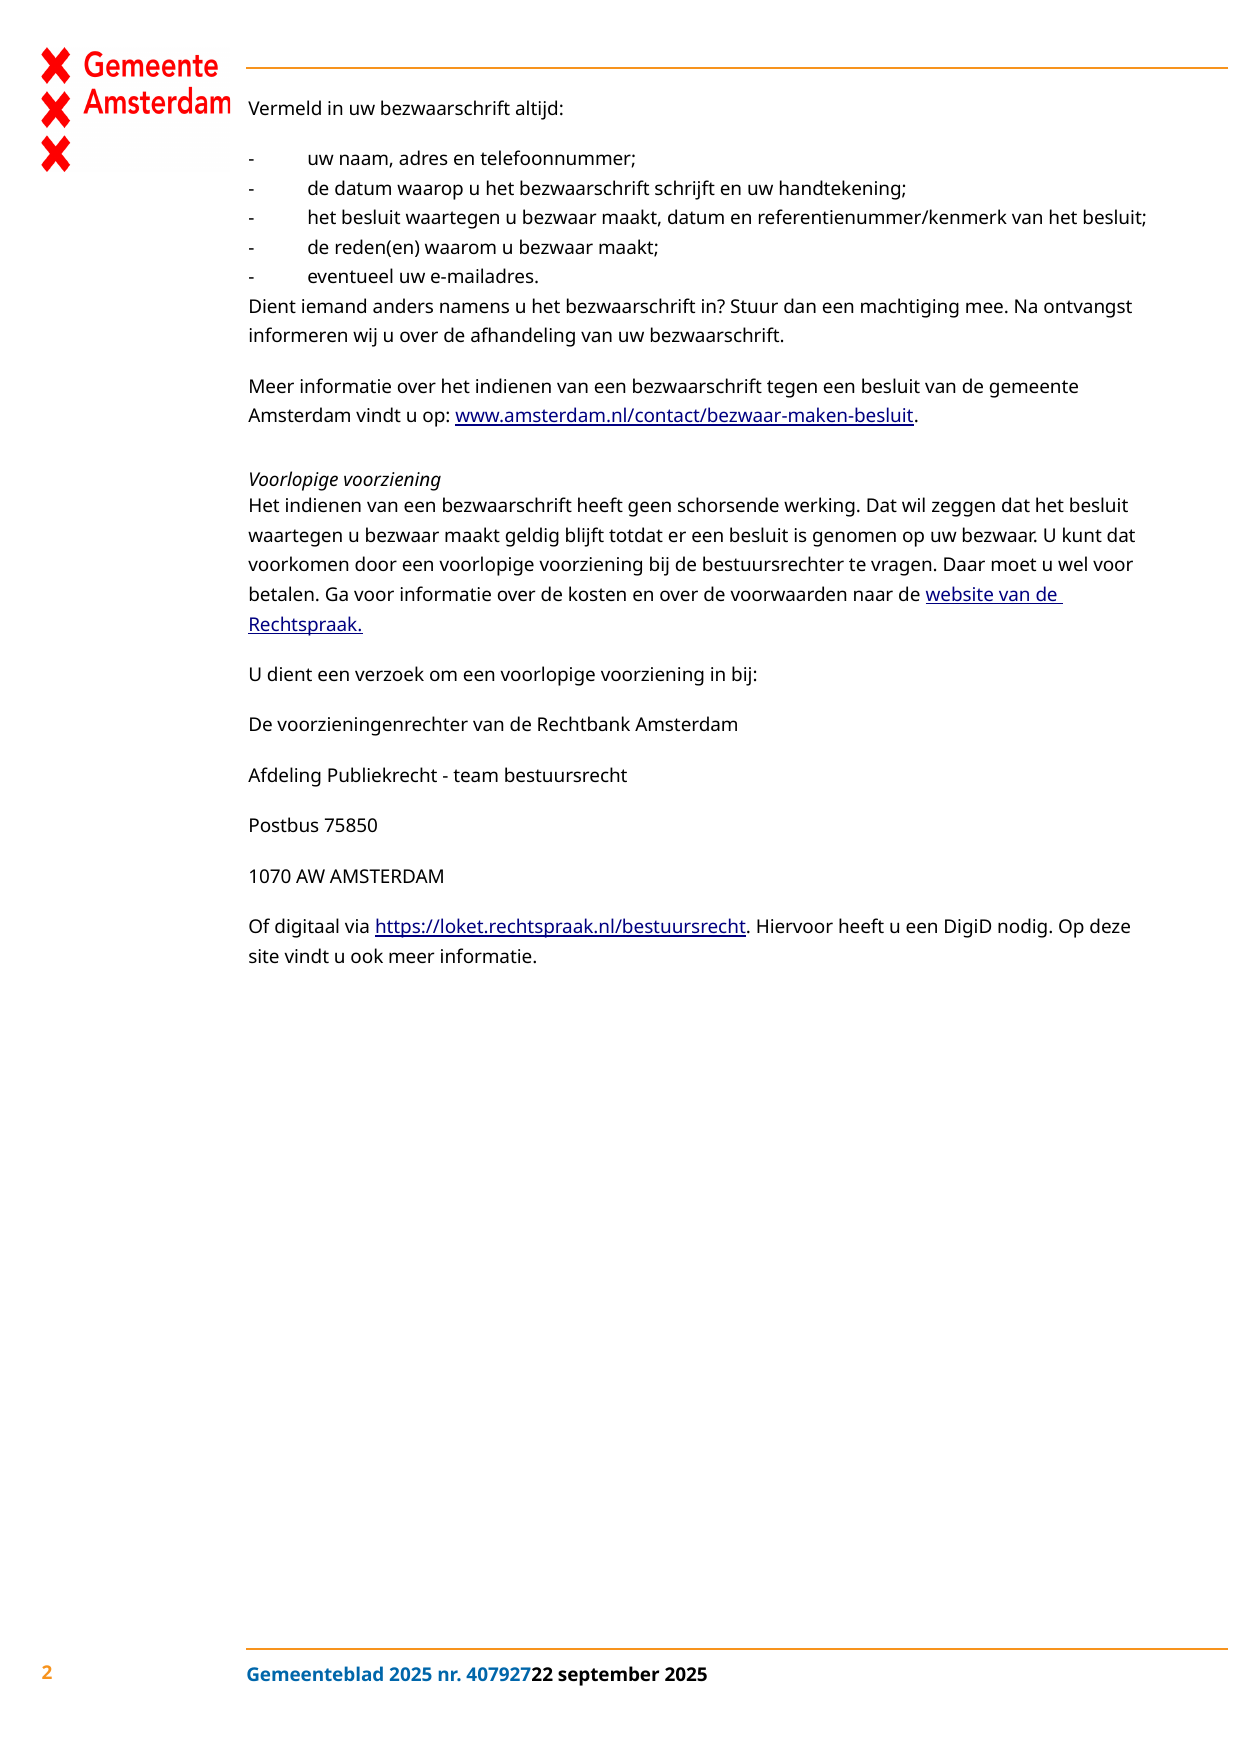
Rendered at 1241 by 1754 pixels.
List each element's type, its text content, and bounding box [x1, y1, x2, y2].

picture [41, 47, 231, 172]
text Dient iemand anders namens u het bezwaarschrift in? Stuur dan een machtiging mee. Na ontvangst informeren wij u over de afhandeling van uw bezwaarschrift. [248, 293, 1152, 348]
text De voorzieningenrechter van de Rechtbank Amsterdam [248, 712, 1152, 737]
text Het indienen van een bezwaarschrift heeft geen schorsende werking. Dat wil zeggen dat het besluit waartegen u bezwaar maakt geldig blijft totdat er een besluit is genomen op uw bezwaar. U kunt dat voorkomen door een voorlopige voorziening bij de bestuursrechter te vragen. Daar moet u wel voor betalen. Ga voor informatie over de kosten en over de voorwaarden naar de website van de Rechtspraak. [248, 492, 1152, 636]
list de datum waarop u het bezwaarschrift schrijft en uw handtekening; [248, 175, 1152, 201]
list de reden(en) waarom u bezwaar maakt; [248, 234, 1152, 260]
list het besluit waartegen u bezwaar maakt, datum en referentienummer/kenmerk van het besluit; [248, 204, 1152, 230]
text Postbus 75850 [248, 812, 1152, 838]
text 1070 AW AMSTERDAM [248, 863, 1152, 888]
text Meer informatie over het indienen van een bezwaarschrift tegen een besluit van de gemeente Amsterdam vindt u op: www.amsterdam.nl/contact/bezwaar-maken-besluit. [248, 373, 1152, 428]
list eventueel uw e-mailadres. [248, 263, 1152, 289]
text Voorlopige voorziening [248, 467, 1152, 492]
text Vermeld in uw bezwaarschrift altijd: [248, 95, 1152, 121]
list uw naam, adres en telefoonnummer; [248, 145, 1152, 171]
text U dient een verzoek om een voorlopige voorziening in bij: [248, 661, 1152, 687]
text Afdeling Publiekrecht - team bestuursrecht [248, 762, 1152, 788]
text Of digitaal via https://loket.rechtspraak.nl/bestuursrecht. Hiervoor heeft u een DigiD nodig. Op deze site vindt u ook meer informatie. [248, 913, 1152, 968]
